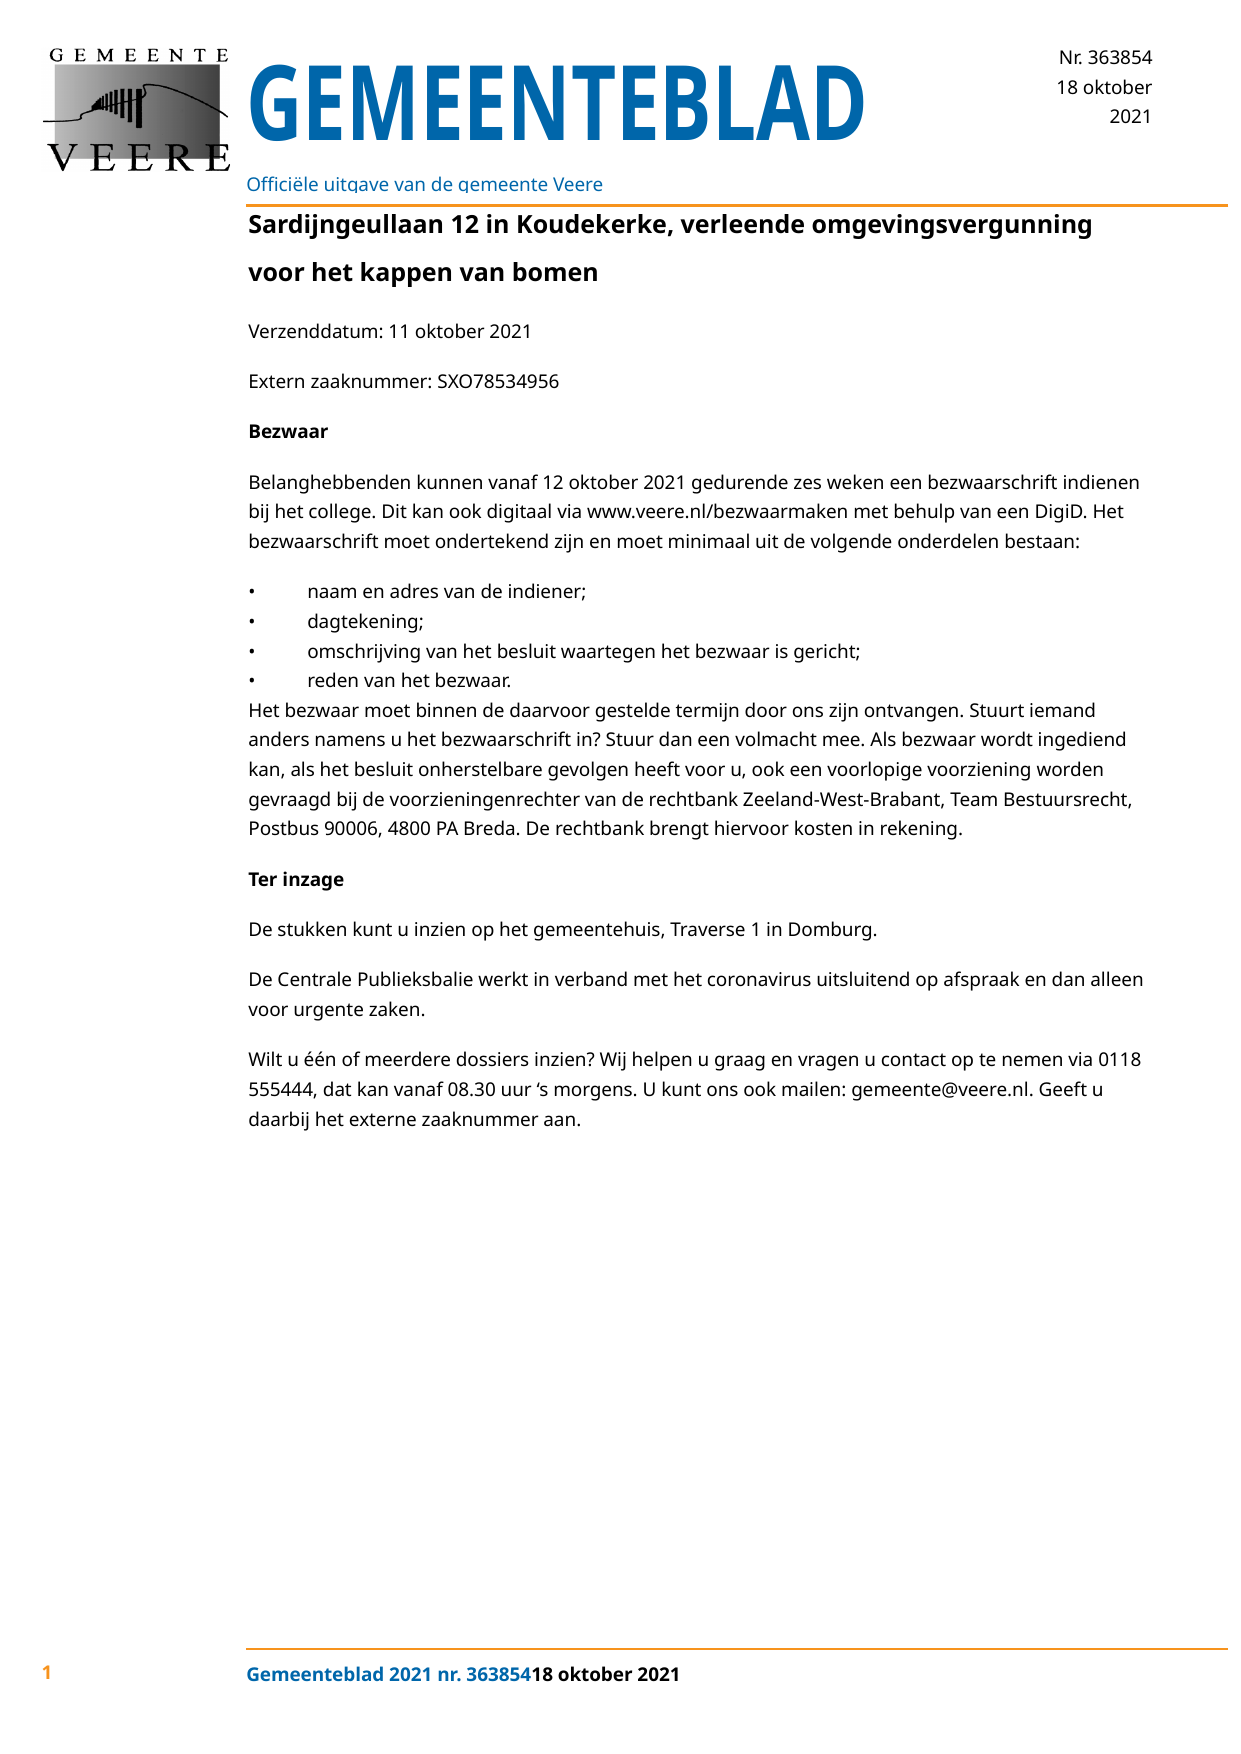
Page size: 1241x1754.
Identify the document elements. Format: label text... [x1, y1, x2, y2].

list omschrijving van het besluit waartegen het bezwaar is gericht; [248, 638, 1152, 664]
text Het bezwaar moet binnen de daarvoor gestelde termijn door ons zijn ontvangen. Stuurt iemand anders namens u het bezwaarschrift in? Stuur dan een volmacht mee. Als bezwaar wordt ingediend kan, als het besluit onherstelbare gevolgen heeft voor u, ook een voorlopige voorziening worden gevraagd bij de voorzieningenrechter van de rechtbank Zeeland-West-Brabant, Team Bestuursrecht, Postbus 90006, 4800 PA Breda. De rechtbank brengt hiervoor kosten in rekening. [248, 697, 1152, 841]
text De Centrale Publieksbalie werkt in verband met het coronavirus uitsluitend op afspraak en dan alleen voor urgente zaken. [248, 967, 1152, 1022]
text Wilt u één of meerdere dossiers inzien? Wij helpen u graag en vragen u contact op te nemen via 0118 555444, dat kan vanaf 08.30 uur ‘s morgens. U kunt ons ook mailen: gemeente@veere.nl. Geeft u daarbij het externe zaaknummer aan. [248, 1047, 1152, 1132]
picture [41, 47, 231, 172]
text Extern zaaknummer: SXO78534956 [248, 368, 1152, 394]
text Sardijngeullaan 12 in Koudekerke, verleende omgevingsvergunning voor het kappen van bomen [248, 207, 1152, 288]
list dagtekening; [248, 608, 1152, 634]
text Belanghebbenden kunnen vanaf 12 oktober 2021 gedurende zes weken een bezwaarschrift indienen bij het college. Dit kan ook digitaal via www.veere.nl/bezwaarmaken met behulp van een DigiD. Het bezwaarschrift moet ondertekend zijn en moet minimaal uit de volgende onderdelen bestaan: [248, 469, 1152, 554]
text Verzenddatum: 11 oktober 2021 [248, 318, 1152, 344]
text De stukken kunt u inzien op het gemeentehuis, Traverse 1 in Domburg. [248, 916, 1152, 942]
list naam en adres van de indiener; [248, 579, 1152, 604]
text Ter inzage [248, 866, 1152, 892]
list reden van het bezwaar. [248, 667, 1152, 693]
text Bezwaar [248, 419, 1152, 444]
